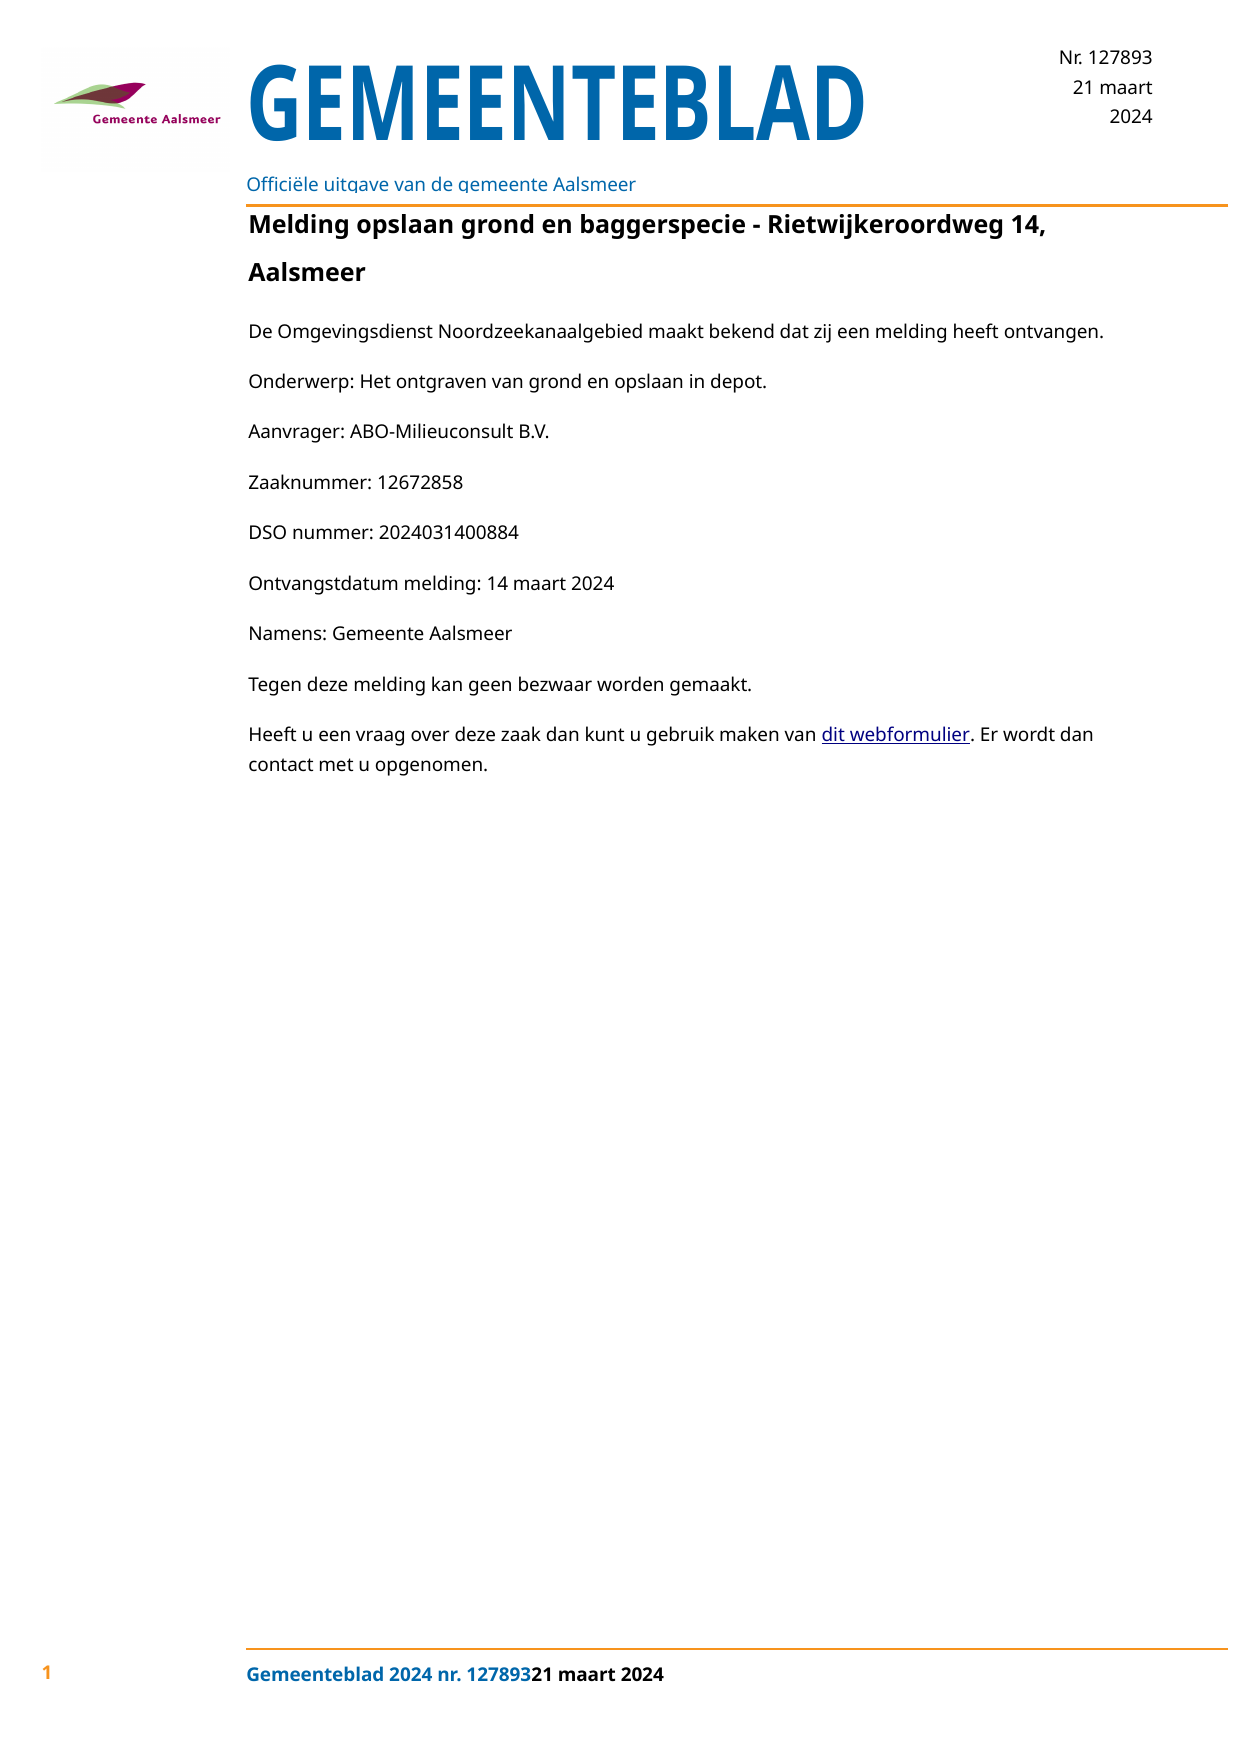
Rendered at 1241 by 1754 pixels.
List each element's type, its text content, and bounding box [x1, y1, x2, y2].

text Onderwerp: Het ontgraven van grond en opslaan in depot. [248, 368, 1152, 394]
text De Omgevingsdienst Noordzeekanaalgebied maakt bekend dat zij een melding heeft ontvangen. [248, 318, 1152, 344]
text Namens: Gemeente Aalsmeer [248, 620, 1152, 646]
text Ontvangstdatum melding: 14 maart 2024 [248, 570, 1152, 596]
text Zaaknummer: 12672858 [248, 469, 1152, 495]
text Melding opslaan grond en baggerspecie - Rietwijkeroordweg 14, Aalsmeer [248, 207, 1152, 288]
text DSO nummer: 2024031400884 [248, 519, 1152, 545]
text Tegen deze melding kan geen bezwaar worden gemaakt. [248, 671, 1152, 697]
picture [41, 47, 231, 172]
text Aanvrager: ABO-Milieuconsult B.V. [248, 419, 1152, 444]
text Heeft u een vraag over deze zaak dan kunt u gebruik maken van dit webformulier. Er wordt dan contact met u opgenomen. [248, 721, 1152, 777]
